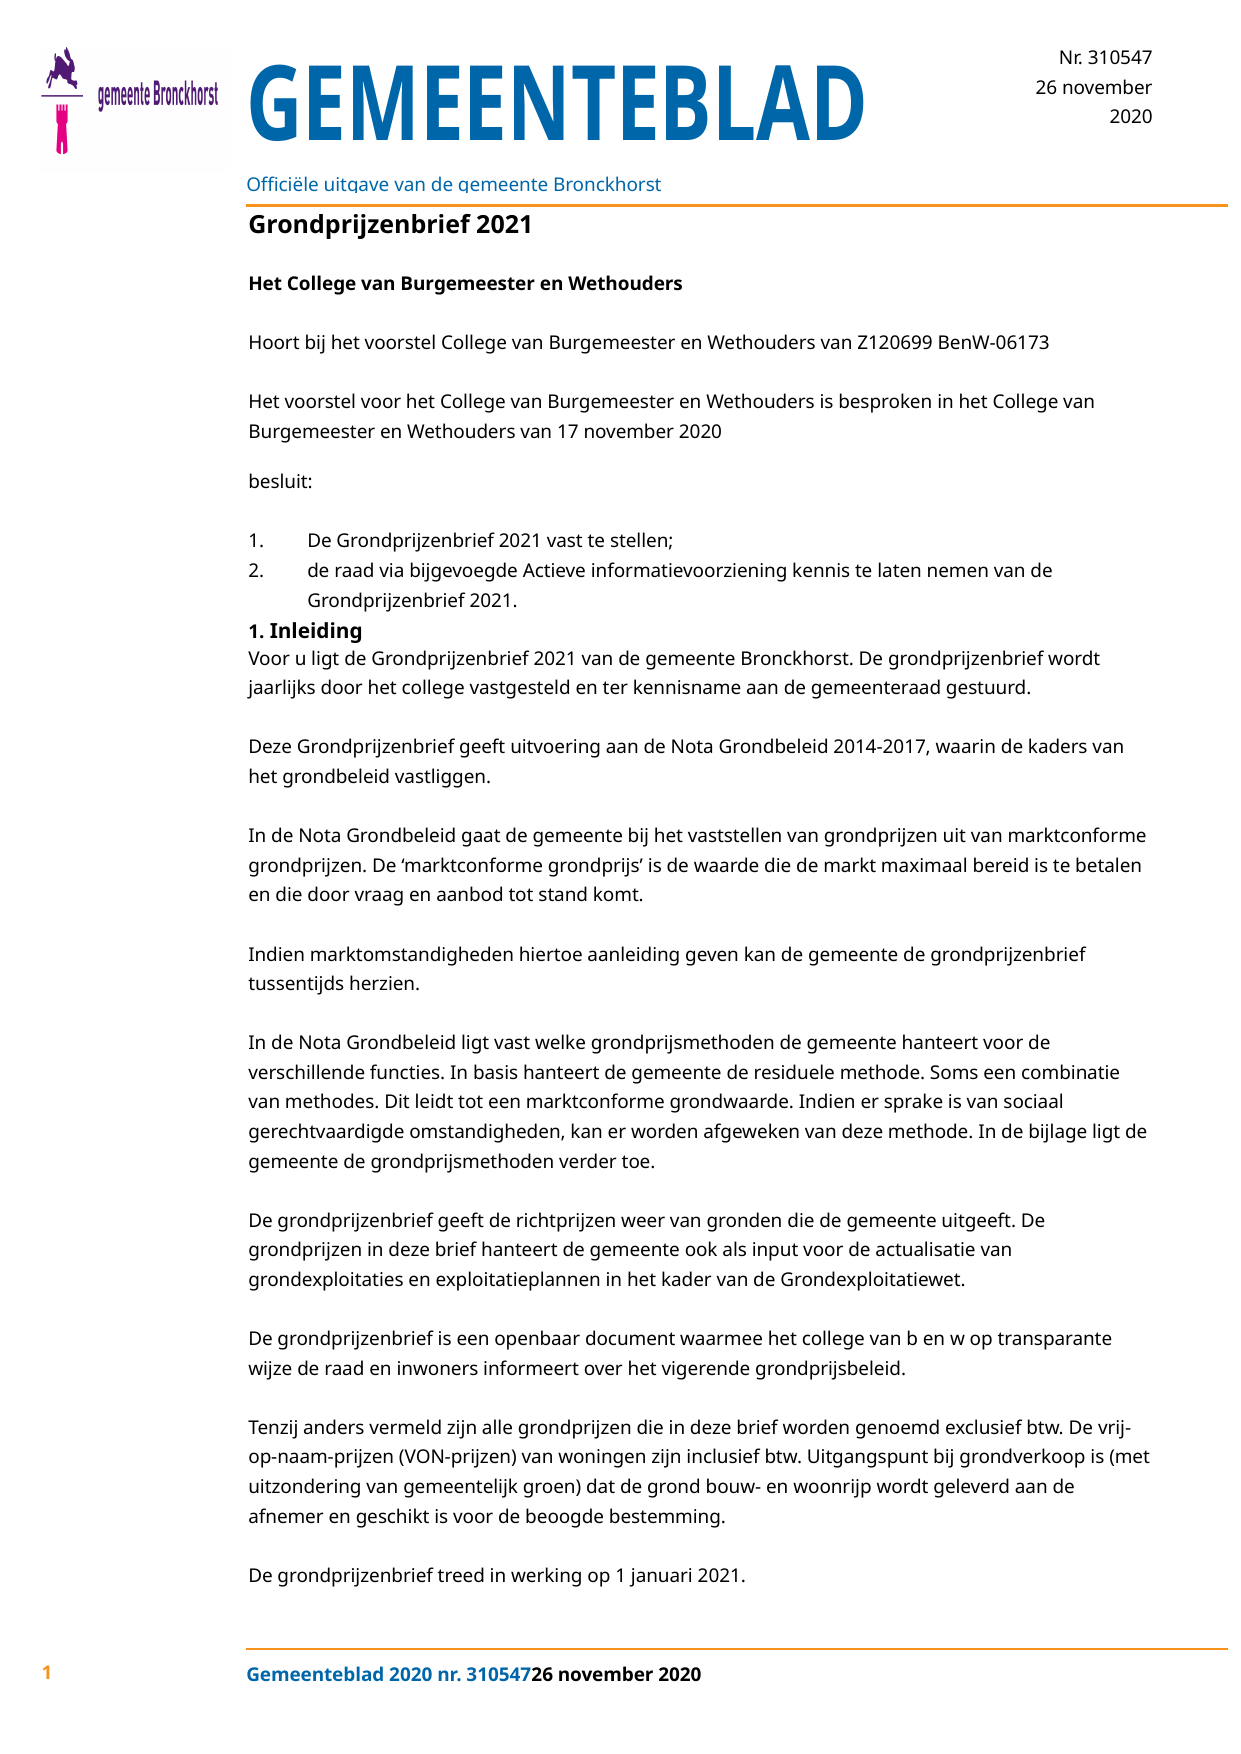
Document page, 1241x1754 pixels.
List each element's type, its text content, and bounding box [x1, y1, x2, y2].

text Grondprijzenbrief 2021 [248, 207, 1152, 241]
text In de Nota Grondbeleid gaat de gemeente bij het vaststellen van grondprijzen uit van marktconforme grondprijzen. De ‘marktconforme grondprijs’ is de waarde die de markt maximaal bereid is te betalen en die door vraag en aanbod tot stand komt. [248, 822, 1152, 907]
text besluit: [248, 468, 1152, 494]
text Het voorstel voor het College van Burgemeester en Wethouders is besproken in het College van Burgemeester en Wethouders van 17 november 2020 [248, 389, 1152, 444]
text Voor u ligt de Grondprijzenbrief 2021 van de gemeente Bronckhorst. De grondprijzenbrief wordt jaarlijks door het college vastgesteld en ter kennisname aan de gemeenteraad gestuurd. [248, 645, 1152, 700]
text De grondprijzenbrief geeft de richtprijzen weer van gronden die de gemeente uitgeeft. De grondprijzen in deze brief hanteert de gemeente ook als input voor de actualisatie van grondexploitaties en exploitatieplannen in het kader van de Grondexploitatiewet. [248, 1207, 1152, 1292]
list de raad via bijgevoegde Actieve informatievoorziening kennis te laten nemen van de Grondprijzenbrief 2021. [248, 557, 1152, 613]
text Deze Grondprijzenbrief geeft uitvoering aan de Nota Grondbeleid 2014-2017, waarin de kaders van het grondbeleid vastliggen. [248, 734, 1152, 789]
text Het College van Burgemeester en Wethouders [248, 270, 1152, 296]
picture [41, 47, 231, 172]
list De Grondprijzenbrief 2021 vast te stellen; [248, 528, 1152, 553]
text De grondprijzenbrief treed in werking op 1 januari 2021. [248, 1562, 1152, 1588]
text De grondprijzenbrief is een openbaar document waarmee het college van b en w op transparante wijze de raad en inwoners informeert over het vigerende grondprijsbeleid. [248, 1325, 1152, 1381]
text 1. Inleiding [248, 616, 1152, 645]
text In de Nota Grondbeleid ligt vast welke grondprijsmethoden de gemeente hanteert voor de verschillende functies. In basis hanteert de gemeente de residuele methode. Soms een combinatie van methodes. Dit leidt tot een marktconforme grondwaarde. Indien er sprake is van sociaal gerechtvaardigde omstandigheden, kan er worden afgeweken van deze methode. In de bijlage ligt de gemeente de grondprijsmethoden verder toe. [248, 1029, 1152, 1173]
text Indien marktomstandigheden hiertoe aanleiding geven kan de gemeente de grondprijzenbrief tussentijds herzien. [248, 941, 1152, 996]
text Hoort bij het voorstel College van Burgemeester en Wethouders van Z120699 BenW-06173 [248, 329, 1152, 355]
text Tenzij anders vermeld zijn alle grondprijzen die in deze brief worden genoemd exclusief btw. De vrij-op-naam-prijzen (VON-prijzen) van woningen zijn inclusief btw. Uitgangspunt bij grondverkoop is (met uitzondering van gemeentelijk groen) dat de grond bouw- en woonrijp wordt geleverd aan de afnemer en geschikt is voor de beoogde bestemming. [248, 1414, 1152, 1528]
